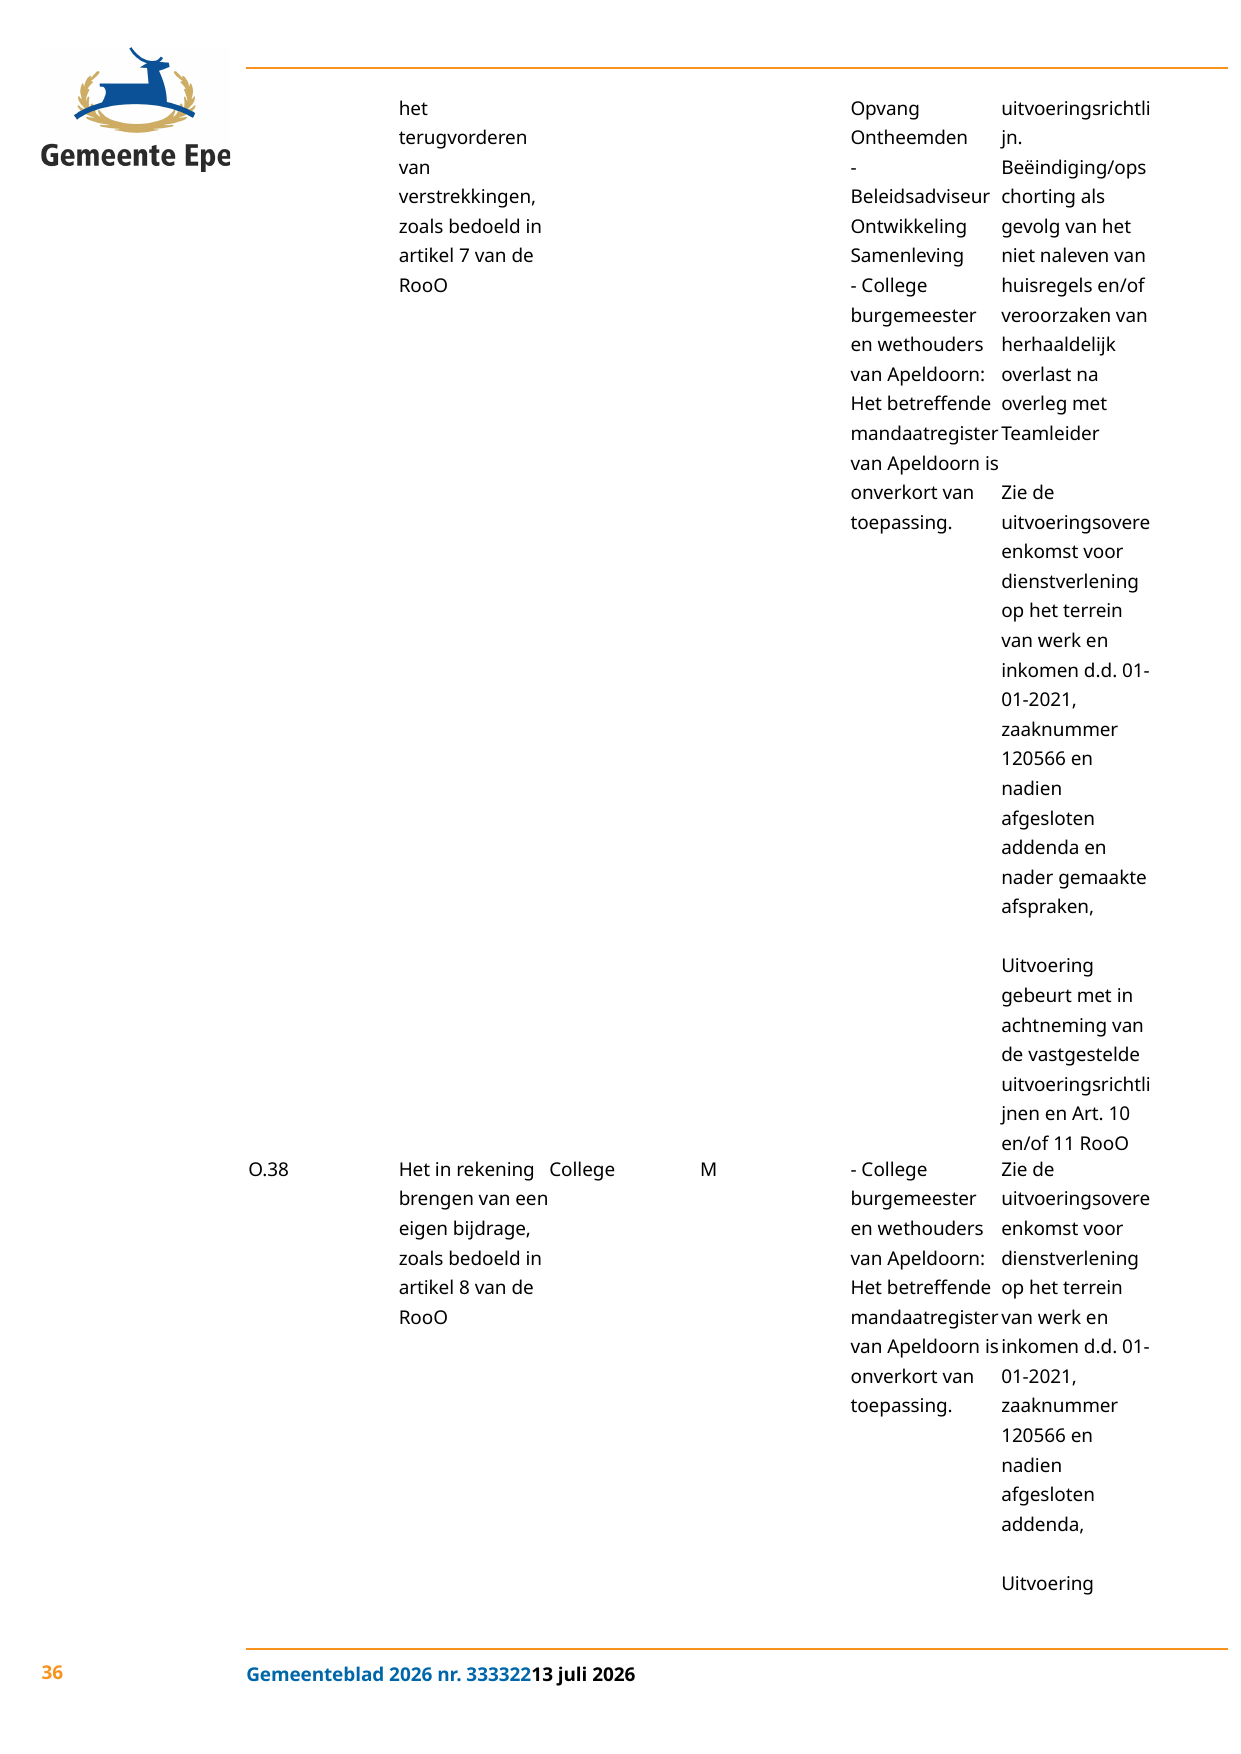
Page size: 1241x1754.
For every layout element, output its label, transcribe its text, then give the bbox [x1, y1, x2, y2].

table_cell het terugvorderen van verstrekkingen, zoals bedoeld in artikel 7 van de RooO [399, 95, 549, 1156]
table_cell Zie de uitvoeringsovereenkomst voor dienstverlening op het terrein van werk en inkomen d.d. 01-01-2021, zaaknummer 120566 en nadien afgesloten addenda, Uitvoering [1001, 1156, 1152, 1596]
table_cell [248, 95, 398, 1156]
picture [41, 47, 231, 172]
table_cell Het in rekening brengen van een eigen bijdrage, zoals bedoeld in artikel 8 van de RooO [399, 1156, 549, 1596]
table_cell [549, 95, 700, 1156]
table_cell Opvang Ontheemden - Beleidsadviseur Ontwikkeling Samenleving - College burgemeester en wethouders van Apeldoorn: Het betreffende mandaatregister van Apeldoorn is onverkort van toepassing. [850, 95, 1001, 1156]
table_cell - College burgemeester en wethouders van Apeldoorn: Het betreffende mandaatregister van Apeldoorn is onverkort van toepassing. [850, 1156, 1001, 1596]
table_cell uitvoeringsrichtlijn. Beëindiging/opschorting als gevolg van het niet naleven van huisregels en/of veroorzaken van herhaaldelijk overlast na overleg met Teamleider Zie de uitvoeringsovereenkomst voor dienstverlening op het terrein van werk en inkomen d.d. 01-01-2021, zaaknummer 120566 en nadien afgesloten addenda en nader gemaakte afspraken, Uitvoering gebeurt met in achtneming van de vastgestelde uitvoeringsrichtlijnen en Art. 10 en/of 11 RooO [1001, 95, 1152, 1156]
table_cell M [700, 1156, 850, 1596]
table_cell [700, 95, 850, 1156]
table_cell College [549, 1156, 700, 1596]
table_cell O.38 [248, 1156, 398, 1596]
